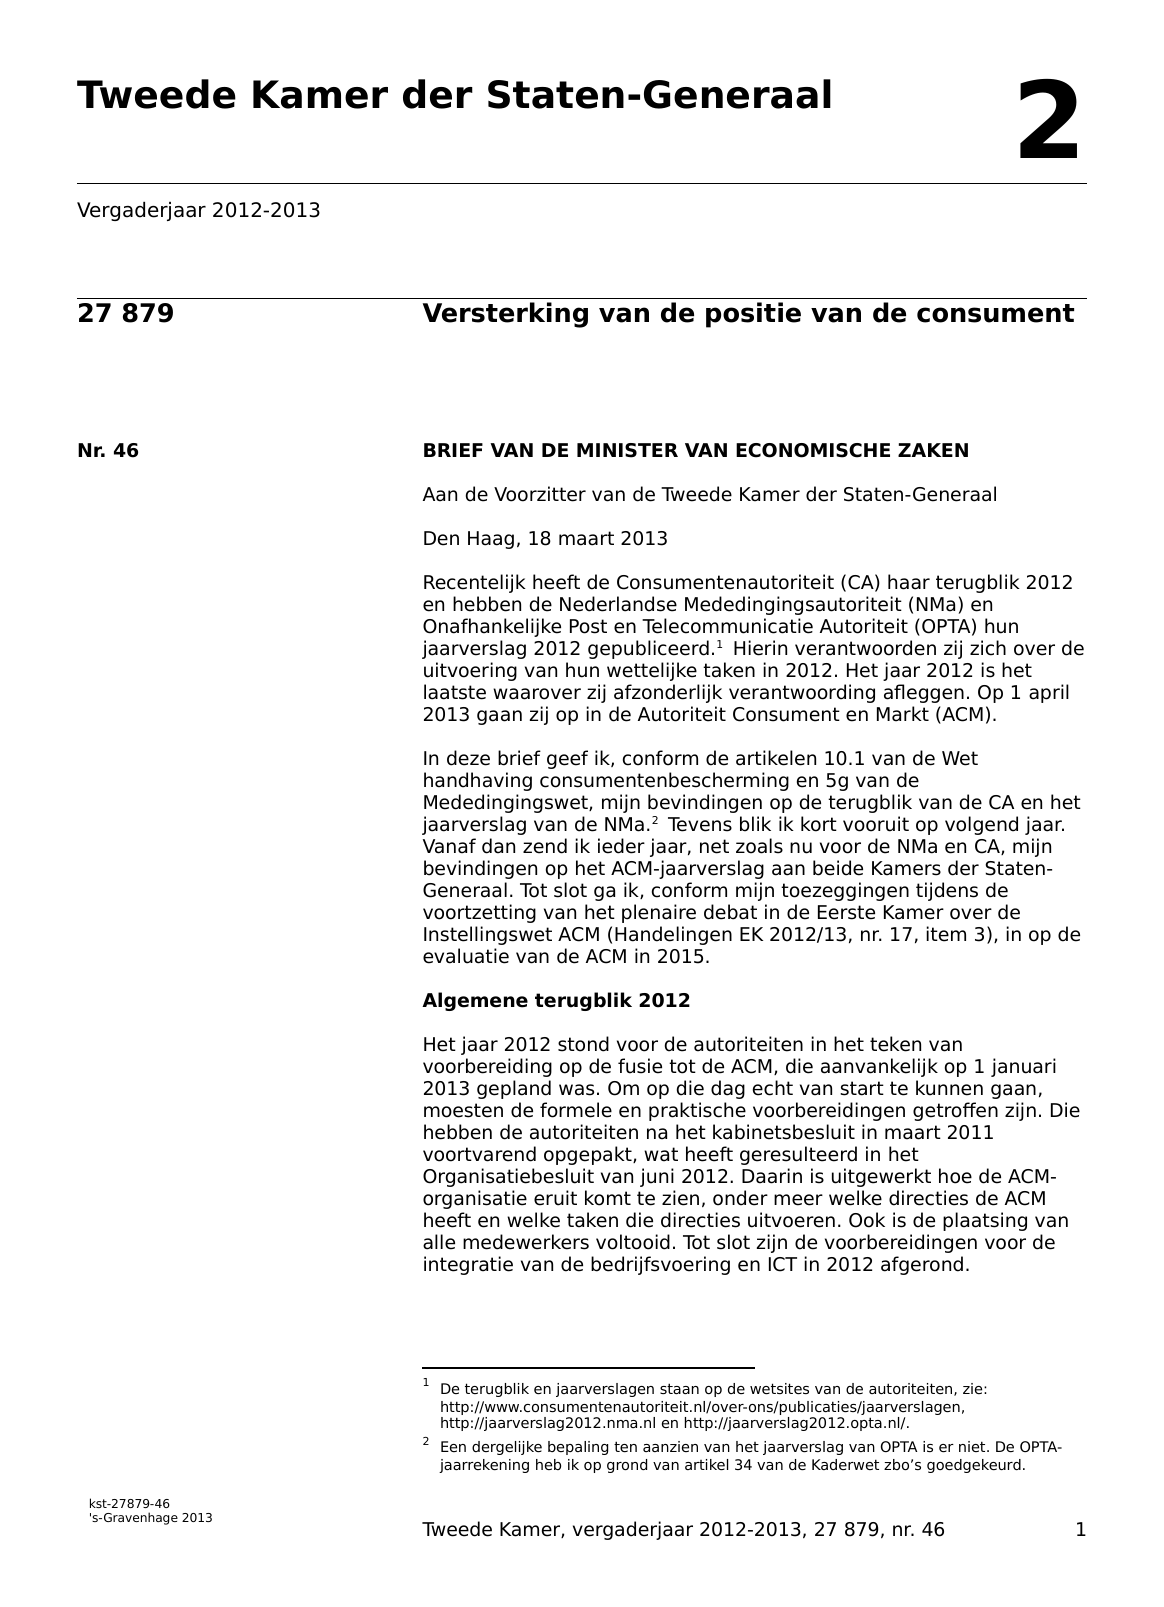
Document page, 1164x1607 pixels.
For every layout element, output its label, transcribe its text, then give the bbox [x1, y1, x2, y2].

text Den Haag, 18 maart 2013 [422, 528, 1087, 550]
table_cell Vergaderjaar 2012-2013 [77, 184, 1087, 298]
text De terugblik en jaarverslagen staan op de wetsites van de autoriteiten, zie: http://www.consumentenautoriteit.nl/over-ons/publicaties/jaarverslagen, http://jaarverslag2012.nma.nl en http://jaarverslag2012.opta.nl/. [422, 1377, 1087, 1432]
text Recentelijk heeft de Consumentenautoriteit (CA) haar terugblik 2012 en hebben de Nederlandse Mededingingsautoriteit (NMa) en Onafhankelijke Post en Telecommunicatie Autoriteit (OPTA) hun jaarverslag 2012 gepubliceerd. Hierin verantwoorden zij zich over de uitvoering van hun wettelijke taken in 2012. Het jaar 2012 is het laatste waarover zij afzonderlijk verantwoording afleggen. Op 1 april 2013 gaan zij op in de Autoriteit Consument en Markt (ACM). [422, 572, 1087, 726]
table_header Tweede Kamer der Staten-Generaal [77, 59, 886, 183]
text Het jaar 2012 stond voor de autoriteiten in het teken van voorbereiding op de fusie tot de ACM, die aanvankelijk op 1 januari 2013 gepland was. Om op die dag echt van start te kunnen gaan, moesten de formele en praktische voorbereidingen getroffen zijn. Die hebben de autoriteiten na het kabinetsbesluit in maart 2011 voortvarend opgepakt, wat heeft geresulteerd in het Organisatiebesluit van juni 2012. Daarin is uitgewerkt hoe de ACM-organisatie eruit komt te zien, onder meer welke directies de ACM heeft en welke taken die directies uitvoeren. Ook is de plaatsing van alle medewerkers voltooid. Tot slot zijn de voorbereidingen voor de integratie van de bedrijfsvoering en ICT in 2012 afgerond. [422, 1034, 1087, 1276]
text Aan de Voorzitter van de Tweede Kamer der Staten-Generaal [422, 484, 1087, 506]
text In deze brief geef ik, conform de artikelen 10.1 van de Wet handhaving consumentenbescherming en 5g van de Mededingingswet, mijn bevindingen op de terugblik van de CA en het jaarverslag van de NMa. Tevens blik ik kort vooruit op volgend jaar. Vanaf dan zend ik ieder jaar, net zoals nu voor de NMa en CA, mijn bevindingen op het ACM-jaarverslag aan beide Kamers der Staten-Generaal. Tot slot ga ik, conform mijn toezeggingen tijdens de voortzetting van het plenaire debat in de Eerste Kamer over de Instellingswet ACM (Handelingen EK 2012/13, nr. 17, item 3), in op de evaluatie van de ACM in 2015. [422, 748, 1087, 968]
text Een dergelijke bepaling ten aanzien van het jaarverslag van OPTA is er niet. De OPTA-jaarrekening heb ik op grond van artikel 34 van de Kaderwet zbo’s goedgekeurd. [422, 1435, 1087, 1474]
subtitle Nr. 46 BRIEF VAN DE MINISTER VAN ECONOMISCHE ZAKEN [77, 440, 1087, 462]
subtitle 27 879 Versterking van de positie van de consument [77, 299, 1087, 329]
text kst-27879-46 [88, 1497, 323, 1511]
table_header 2 [886, 59, 1087, 183]
subtitle Algemene terugblik 2012 [422, 990, 1087, 1012]
text 's-Gravenhage 2013 [88, 1511, 323, 1525]
